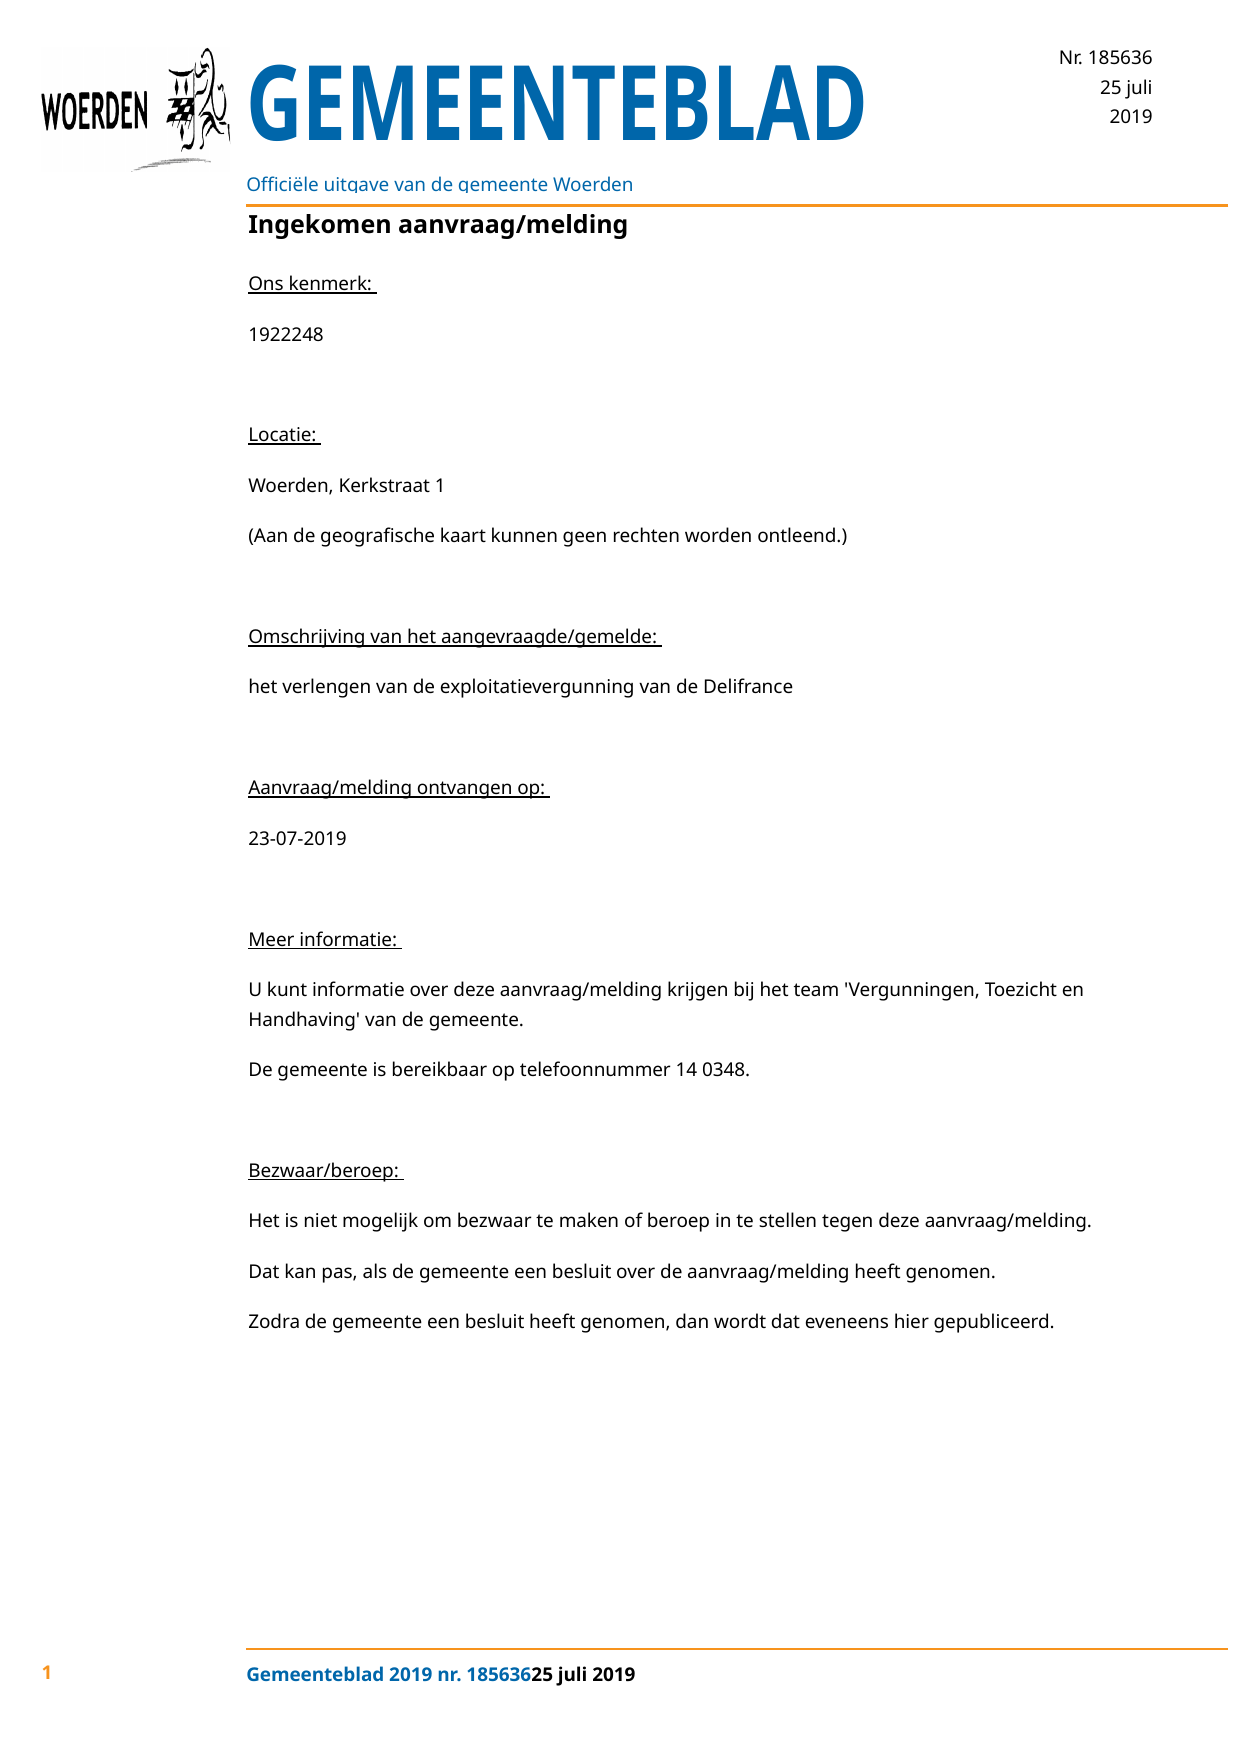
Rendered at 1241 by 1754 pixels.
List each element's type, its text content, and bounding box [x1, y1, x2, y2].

text Omschrijving van het aangevraagde/gemelde: [248, 623, 1152, 649]
text Woerden, Kerkstraat 1 [248, 472, 1152, 498]
text Bezwaar/beroep: [248, 1157, 1152, 1183]
picture [41, 47, 231, 172]
text De gemeente is bereikbaar op telefoonnummer 14 0348. [248, 1056, 1152, 1082]
text Aanvraag/melding ontvangen op: [248, 774, 1152, 800]
text Ingekomen aanvraag/melding [248, 207, 1152, 241]
text Dat kan pas, als de gemeente een besluit over de aanvraag/melding heeft genomen. [248, 1258, 1152, 1283]
text het verlengen van de exploitatievergunning van de Delifrance [248, 674, 1152, 699]
text U kunt informatie over deze aanvraag/melding krijgen bij het team 'Vergunningen, Toezicht en Handhaving' van de gemeente. [248, 976, 1152, 1031]
text (Aan de geografische kaart kunnen geen rechten worden ontleend.) [248, 522, 1152, 548]
text 23-07-2019 [248, 825, 1152, 851]
text 1922248 [248, 321, 1152, 346]
text Meer informatie: [248, 926, 1152, 951]
text Locatie: [248, 422, 1152, 447]
text Ons kenmerk: [248, 270, 1152, 296]
text Zodra de gemeente een besluit heeft genomen, dan wordt dat eveneens hier gepubliceerd. [248, 1308, 1152, 1334]
text Het is niet mogelijk om bezwaar te maken of beroep in te stellen tegen deze aanvraag/melding. [248, 1207, 1152, 1233]
